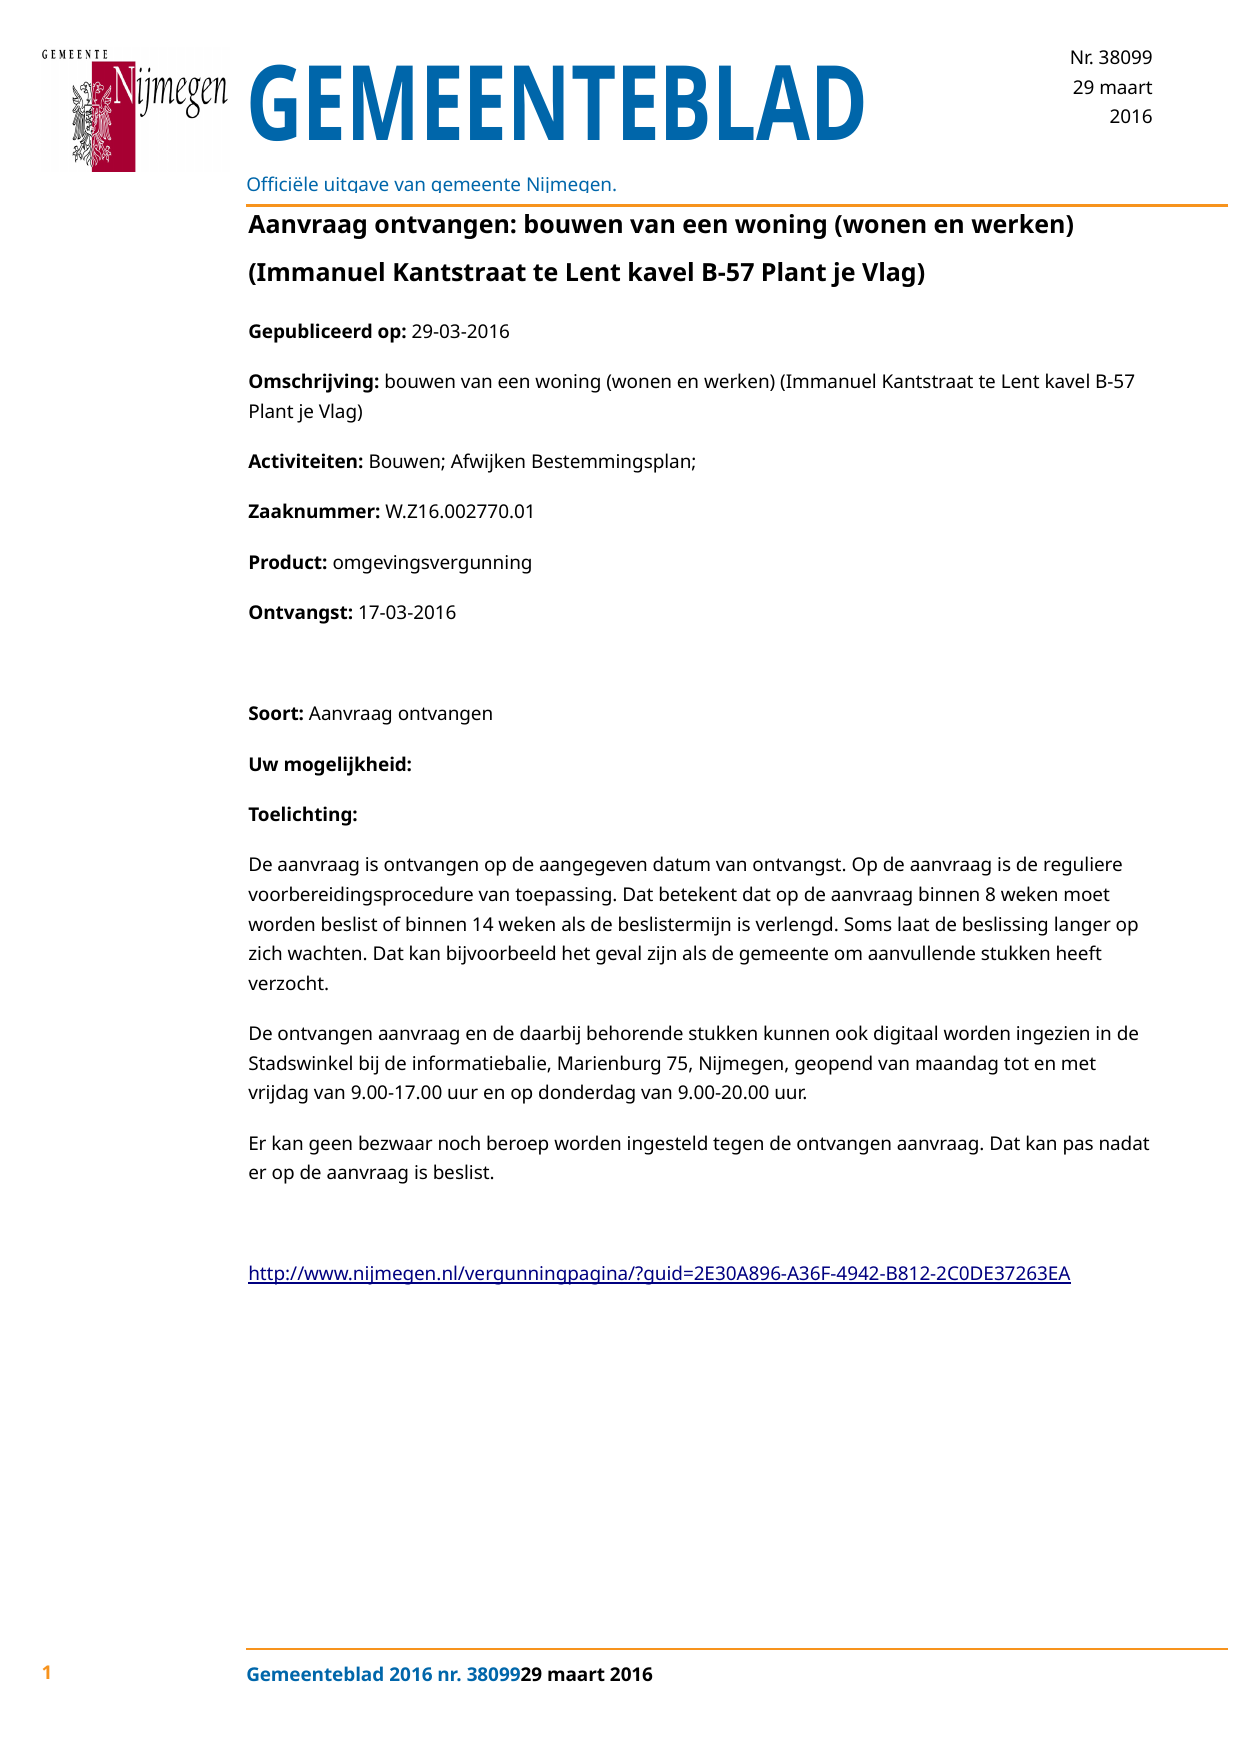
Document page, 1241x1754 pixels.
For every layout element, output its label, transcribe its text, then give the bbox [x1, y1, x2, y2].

text Gepubliceerd op: 29-03-2016 [248, 318, 1152, 344]
text Zaaknummer: W.Z16.002770.01 [248, 499, 1152, 524]
text Soort: Aanvraag ontvangen [248, 700, 1152, 726]
text Activiteiten: Bouwen; Afwijken Bestemmingsplan; [248, 448, 1152, 474]
text http://www.nijmegen.nl/vergunningpagina/?guid=2E30A896-A36F-4942-B812-2C0DE37263EA [248, 1260, 1152, 1286]
text Ontvangst: 17-03-2016 [248, 599, 1152, 625]
text Omschrijving: bouwen van een woning (wonen en werken) (Immanuel Kantstraat te Lent kavel B-57 Plant je Vlag) [248, 368, 1152, 424]
text De ontvangen aanvraag en de daarbij behorende stukken kunnen ook digitaal worden ingezien in de Stadswinkel bij de informatiebalie, Marienburg 75, Nijmegen, geopend van maandag tot en met vrijdag van 9.00-17.00 uur en op donderdag van 9.00-20.00 uur. [248, 1020, 1152, 1105]
text Toelichting: [248, 801, 1152, 827]
text Uw mogelijkheid: [248, 751, 1152, 777]
text Er kan geen bezwaar noch beroep worden ingesteld tegen de ontvangen aanvraag. Dat kan pas nadat er op de aanvraag is beslist. [248, 1130, 1152, 1185]
text De aanvraag is ontvangen op de aangegeven datum van ontvangst. Op de aanvraag is de reguliere voorbereidingsprocedure van toepassing. Dat betekent dat op de aanvraag binnen 8 weken moet worden beslist of binnen 14 weken als de beslistermijn is verlengd. Soms laat de beslissing langer op zich wachten. Dat kan bijvoorbeeld het geval zijn als de gemeente om aanvullende stukken heeft verzocht. [248, 852, 1152, 996]
text Product: omgevingsvergunning [248, 549, 1152, 575]
text Aanvraag ontvangen: bouwen van een woning (wonen en werken) (Immanuel Kantstraat te Lent kavel B-57 Plant je Vlag) [248, 207, 1152, 288]
picture [41, 47, 231, 172]
